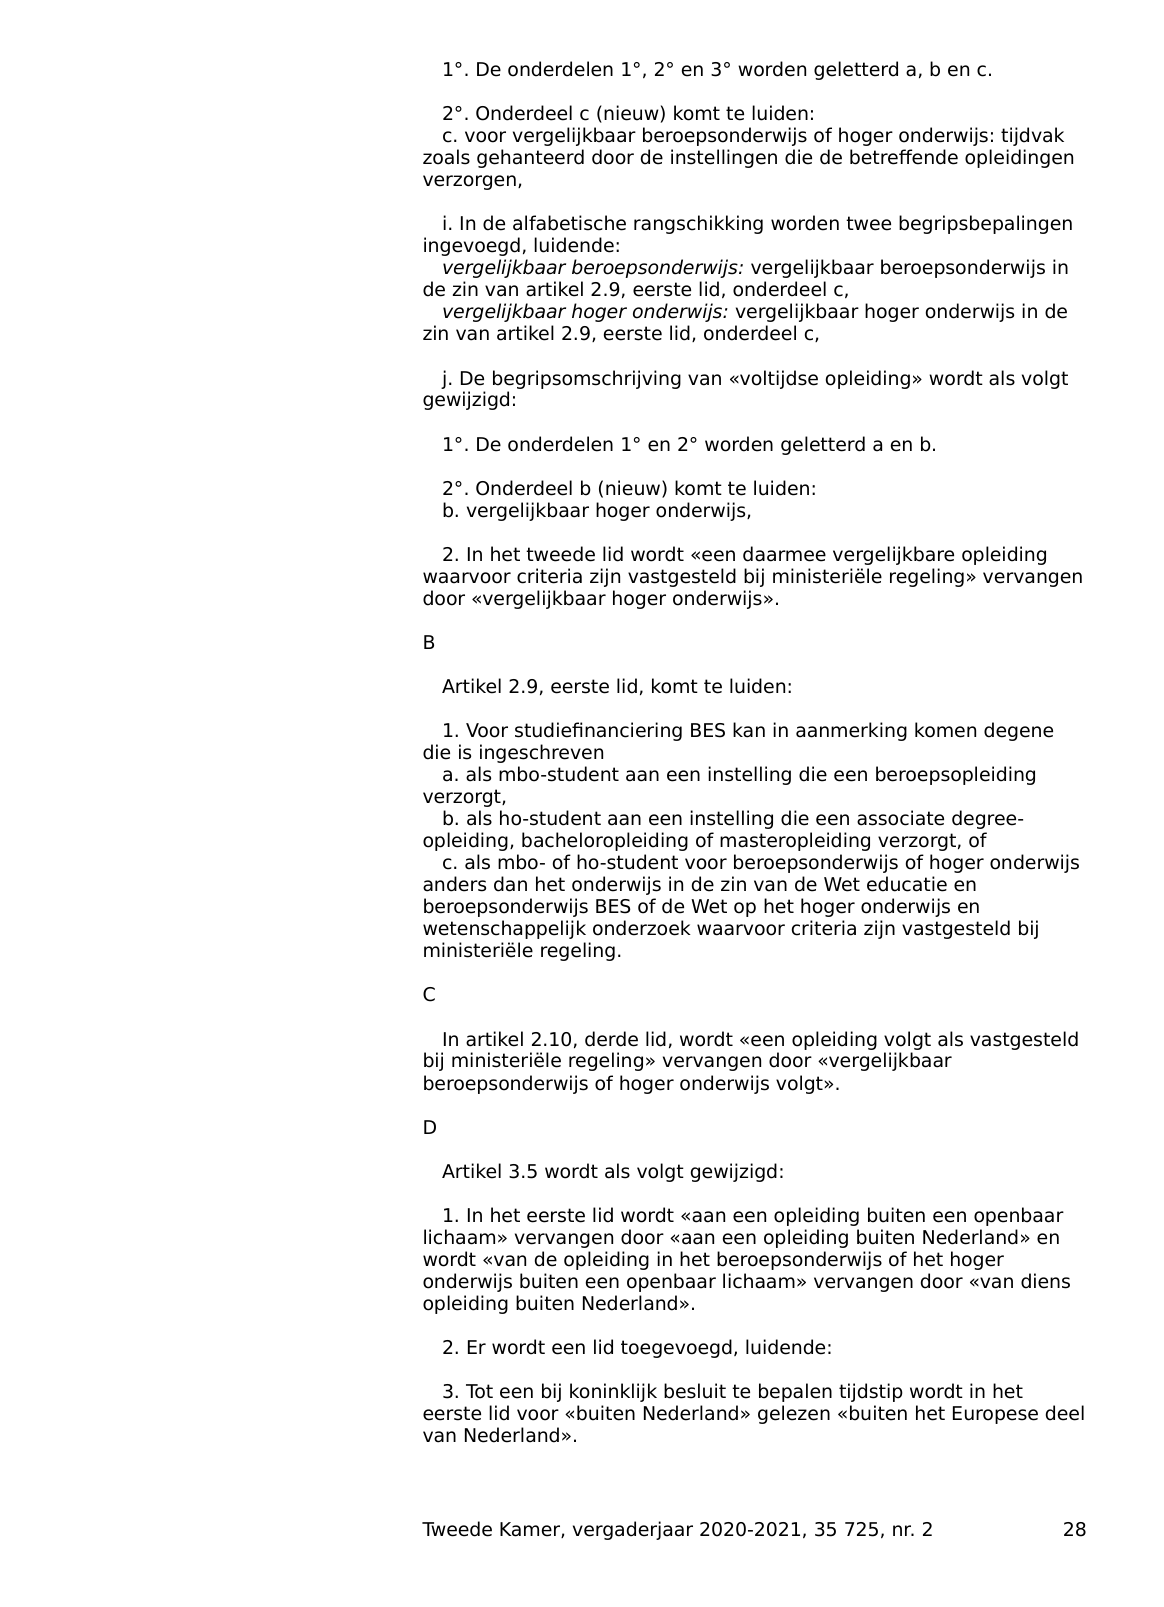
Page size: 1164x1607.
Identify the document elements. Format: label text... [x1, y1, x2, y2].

text 2°. Onderdeel c (nieuw) komt te luiden: [422, 103, 1087, 125]
text C [422, 984, 1087, 1006]
text 2. In het tweede lid wordt «een daarmee vergelijkbare opleiding waarvoor criteria zijn vastgesteld bij ministeriële regeling» vervangen door «vergelijkbaar hoger onderwijs». [422, 544, 1087, 610]
text vergelijkbaar beroepsonderwijs: vergelijkbaar beroepsonderwijs in de zin van artikel 2.9, eerste lid, onderdeel c, [422, 257, 1087, 301]
text i. In de alfabetische rangschikking worden twee begripsbepalingen ingevoegd, luidende: [422, 213, 1087, 257]
text c. als mbo- of ho-student voor beroepsonderwijs of hoger onderwijs anders dan het onderwijs in de zin van de Wet educatie en beroepsonderwijs BES of de Wet op het hoger onderwijs en wetenschappelijk onderzoek waarvoor criteria zijn vastgesteld bij ministeriële regeling. [422, 852, 1087, 962]
text 1°. De onderdelen 1° en 2° worden geletterd a en b. [422, 433, 1087, 456]
text a. als mbo-student aan een instelling die een beroepsopleiding verzorgt, [422, 764, 1087, 808]
text j. De begripsomschrijving van «voltijdse opleiding» wordt als volgt gewijzigd: [422, 367, 1087, 411]
text 1. In het eerste lid wordt «aan een opleiding buiten een openbaar lichaam» vervangen door «aan een opleiding buiten Nederland» en wordt «van de opleiding in het beroepsonderwijs of het hoger onderwijs buiten een openbaar lichaam» vervangen door «van diens opleiding buiten Nederland». [422, 1205, 1087, 1315]
text 2°. Onderdeel b (nieuw) komt te luiden: [422, 478, 1087, 500]
text c. voor vergelijkbaar beroepsonderwijs of hoger onderwijs: tijdvak zoals gehanteerd door de instellingen die de betreffende opleidingen verzorgen, [422, 125, 1087, 191]
text Artikel 3.5 wordt als volgt gewijzigd: [422, 1161, 1087, 1183]
text 1. Voor studiefinanciering BES kan in aanmerking komen degene die is ingeschreven [422, 720, 1087, 764]
text 3. Tot een bij koninklijk besluit te bepalen tijdstip wordt in het eerste lid voor «buiten Nederland» gelezen «buiten het Europese deel van Nederland». [422, 1381, 1087, 1447]
text In artikel 2.10, derde lid, wordt «een opleiding volgt als vastgesteld bij ministeriële regeling» vervangen door «vergelijkbaar beroepsonderwijs of hoger onderwijs volgt». [422, 1028, 1087, 1094]
text 2. Er wordt een lid toegevoegd, luidende: [422, 1337, 1087, 1359]
text b. vergelijkbaar hoger onderwijs, [422, 500, 1087, 522]
text 1°. De onderdelen 1°, 2° en 3° worden geletterd a, b en c. [422, 59, 1087, 81]
text B [422, 632, 1087, 654]
text vergelijkbaar hoger onderwijs: vergelijkbaar hoger onderwijs in de zin van artikel 2.9, eerste lid, onderdeel c, [422, 301, 1087, 345]
text D [422, 1117, 1087, 1138]
text b. als ho-student aan een instelling die een associate degree-opleiding, bacheloropleiding of masteropleiding verzorgt, of [422, 808, 1087, 852]
text Artikel 2.9, eerste lid, komt te luiden: [422, 676, 1087, 698]
